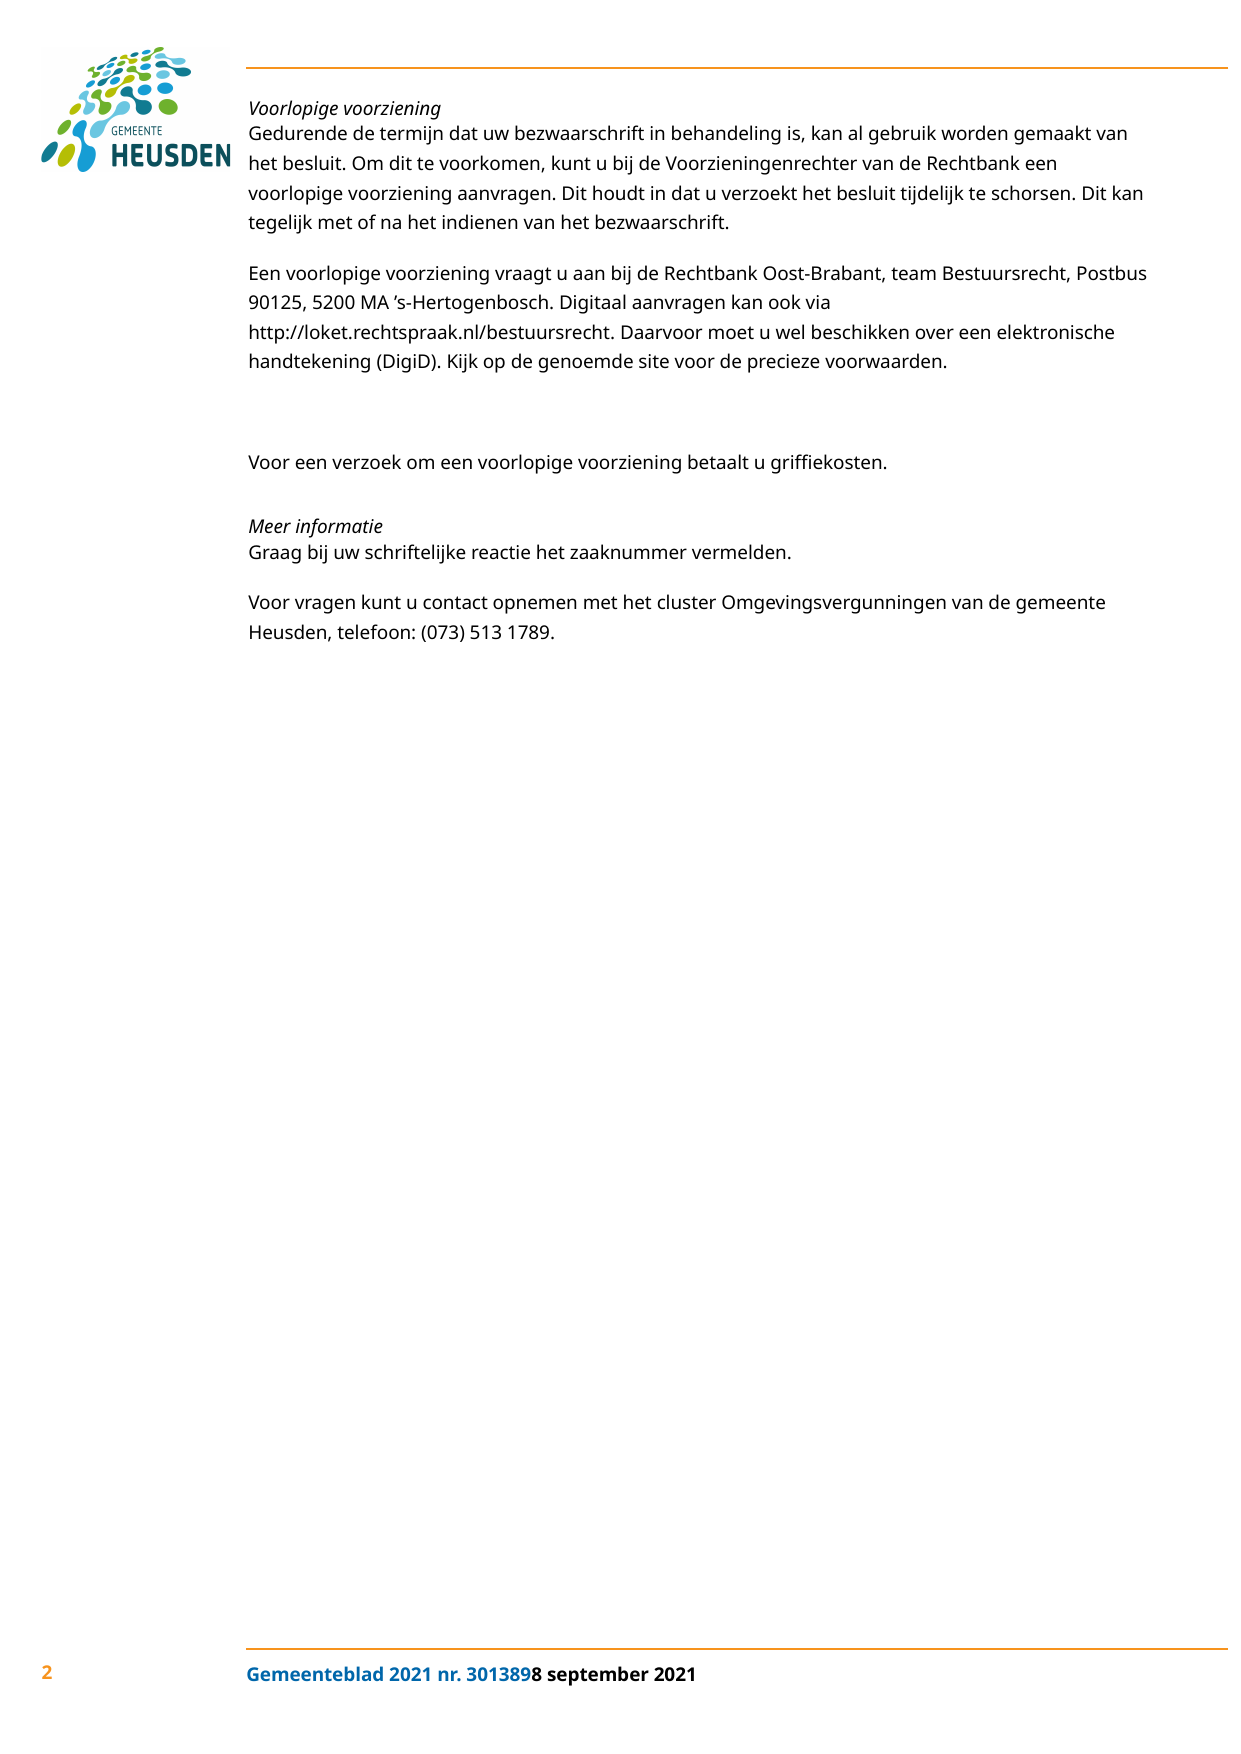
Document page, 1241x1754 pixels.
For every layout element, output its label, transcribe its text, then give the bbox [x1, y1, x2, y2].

text Voor een verzoek om een voorlopige voorziening betaalt u griffiekosten. [248, 449, 1152, 475]
text Een voorlopige voorziening vraagt u aan bij de Rechtbank Oost-Brabant, team Bestuursrecht, Postbus 90125, 5200 MA ’s-Hertogenbosch. Digitaal aanvragen kan ook via http://loket.rechtspraak.nl/bestuursrecht. Daarvoor moet u wel beschikken over een elektronische handtekening (DigiD). Kijk op de genoemde site voor de precieze voorwaarden. [248, 260, 1152, 374]
text Gedurende de termijn dat uw bezwaarschrift in behandeling is, kan al gebruik worden gemaakt van het besluit. Om dit te voorkomen, kunt u bij de Voorzieningenrechter van de Rechtbank een voorlopige voorziening aanvragen. Dit houdt in dat u verzoekt het besluit tijdelijk te schorsen. Dit kan tegelijk met of na het indienen van het bezwaarschrift. [248, 121, 1152, 235]
text Voorlopige voorziening [248, 95, 1152, 121]
text Meer informatie [248, 513, 1152, 539]
text Graag bij uw schriftelijke reactie het zaaknummer vermelden. [248, 539, 1152, 565]
text Voor vragen kunt u contact opnemen met het cluster Omgevingsvergunningen van de gemeente Heusden, telefoon: (073) 513 1789. [248, 589, 1152, 645]
picture [41, 47, 231, 172]
